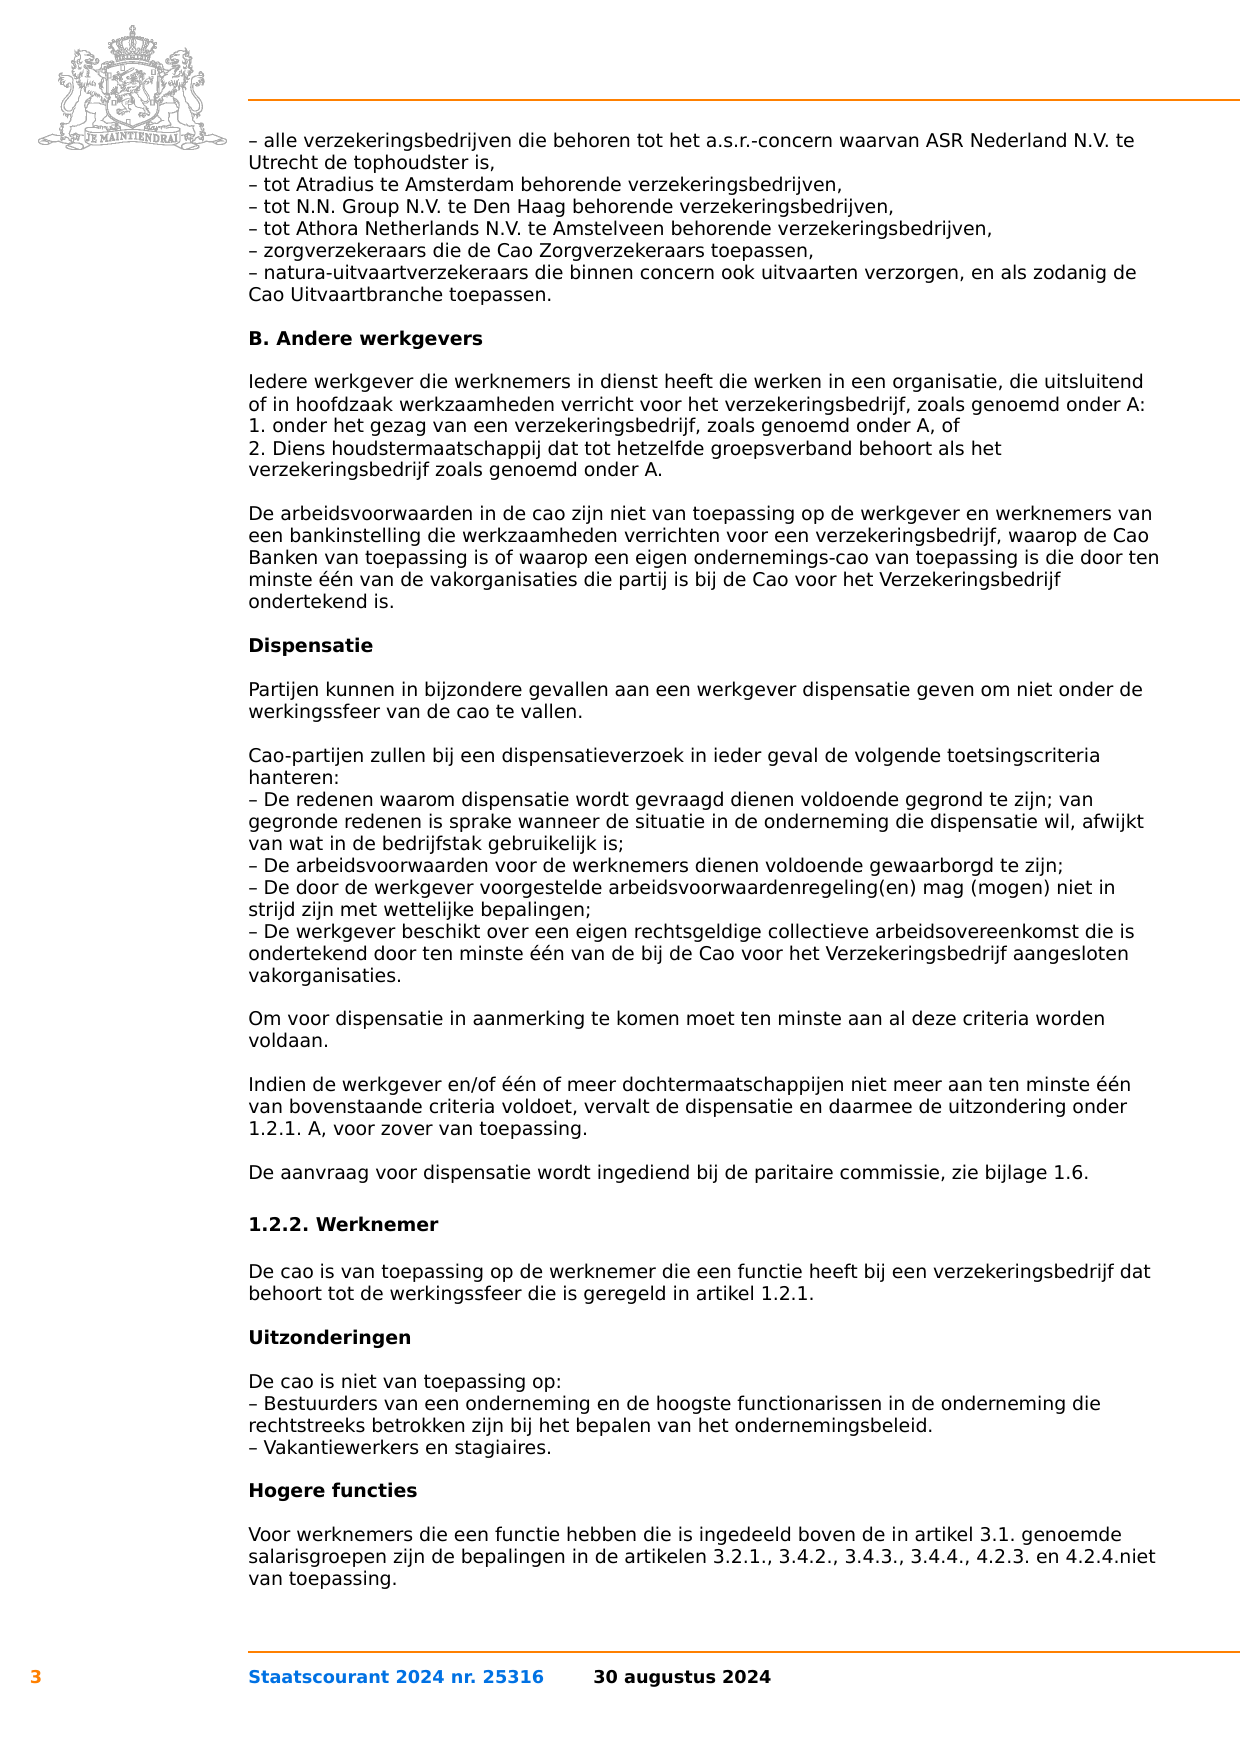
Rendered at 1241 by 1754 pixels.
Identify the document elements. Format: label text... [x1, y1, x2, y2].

text – tot Athora Netherlands N.V. te Amstelveen behorende verzekeringsbedrijven, [248, 218, 1163, 240]
text 1. onder het gezag van een verzekeringsbedrijf, zoals genoemd onder A, of [248, 415, 1163, 437]
text – De arbeidsvoorwaarden voor de werknemers dienen voldoende gewaarborgd te zijn; [248, 854, 1163, 877]
text – Bestuurders van een onderneming en de hoogste functionarissen in de onderneming die rechtstreeks betrokken zijn bij het bepalen van het ondernemingsbeleid. [248, 1393, 1163, 1437]
picture [38, 25, 227, 150]
text Partijen kunnen in bijzondere gevallen aan een werkgever dispensatie geven om niet onder de werkingssfeer van de cao te vallen. [248, 679, 1163, 723]
text – alle verzekeringsbedrijven die behoren tot het a.s.r.-concern waarvan ASR Nederland N.V. te Utrecht de tophoudster is, [248, 130, 1163, 174]
text – natura-uitvaartverzekeraars die binnen concern ook uitvaarten verzorgen, en als zodanig de Cao Uitvaartbranche toepassen. [248, 262, 1163, 306]
text Om voor dispensatie in aanmerking te komen moet ten minste aan al deze criteria worden voldaan. [248, 1008, 1163, 1052]
text – Vakantiewerkers en stagiaires. [248, 1437, 1163, 1458]
text De arbeidsvoorwaarden in de cao zijn niet van toepassing op de werkgever en werknemers van een bankinstelling die werkzaamheden verrichten voor een verzekeringsbedrijf, waarop de Cao Banken van toepassing is of waarop een eigen ondernemings-cao van toepassing is die door ten minste één van de vakorganisaties die partij is bij de Cao voor het Verzekeringsbedrijf ondertekend is. [248, 503, 1163, 613]
text De aanvraag voor dispensatie wordt ingediend bij de paritaire commissie, zie bijlage 1.6. [248, 1162, 1163, 1184]
subtitle B. Andere werkgevers [248, 328, 1163, 349]
subtitle Hogere functies [248, 1480, 1163, 1502]
text De cao is niet van toepassing op: [248, 1371, 1163, 1393]
text – De redenen waarom dispensatie wordt gevraagd dienen voldoende gegrond te zijn; van gegronde redenen is sprake wanneer de situatie in de onderneming die dispensatie wil, afwijkt van wat in de bedrijfstak gebruikelijk is; [248, 789, 1163, 854]
subtitle 1.2.2. Werknemer [248, 1214, 1163, 1236]
text 2. Diens houdstermaatschappij dat tot hetzelfde groepsverband behoort als het verzekeringsbedrijf zoals genoemd onder A. [248, 437, 1163, 481]
text Indien de werkgever en/of één of meer dochtermaatschappijen niet meer aan ten minste één van bovenstaande criteria voldoet, vervalt de dispensatie en daarmee de uitzondering onder 1.2.1. A, voor zover van toepassing. [248, 1074, 1163, 1140]
subtitle Uitzonderingen [248, 1327, 1163, 1349]
text Cao-partijen zullen bij een dispensatieverzoek in ieder geval de volgende toetsingscriteria hanteren: [248, 745, 1163, 789]
text Iedere werkgever die werknemers in dienst heeft die werken in een organisatie, die uitsluitend of in hoofdzaak werkzaamheden verricht voor het verzekeringsbedrijf, zoals genoemd onder A: [248, 371, 1163, 415]
text Voor werknemers die een functie hebben die is ingedeeld boven de in artikel 3.1. genoemde salarisgroepen zijn de bepalingen in de artikelen 3.2.1., 3.4.2., 3.4.3., 3.4.4., 4.2.3. en 4.2.4.niet van toepassing. [248, 1524, 1163, 1590]
text – zorgverzekeraars die de Cao Zorgverzekeraars toepassen, [248, 240, 1163, 262]
subtitle Dispensatie [248, 635, 1163, 657]
text – tot N.N. Group N.V. te Den Haag behorende verzekeringsbedrijven, [248, 196, 1163, 218]
text – De door de werkgever voorgestelde arbeidsvoorwaardenregeling(en) mag (mogen) niet in strijd zijn met wettelijke bepalingen; [248, 877, 1163, 921]
text – tot Atradius te Amsterdam behorende verzekeringsbedrijven, [248, 174, 1163, 196]
text – De werkgever beschikt over een eigen rechtsgeldige collectieve arbeidsovereenkomst die is ondertekend door ten minste één van de bij de Cao voor het Verzekeringsbedrijf aangesloten vakorganisaties. [248, 921, 1163, 986]
text De cao is van toepassing op de werknemer die een functie heeft bij een verzekeringsbedrijf dat behoort tot de werkingssfeer die is geregeld in artikel 1.2.1. [248, 1261, 1163, 1305]
